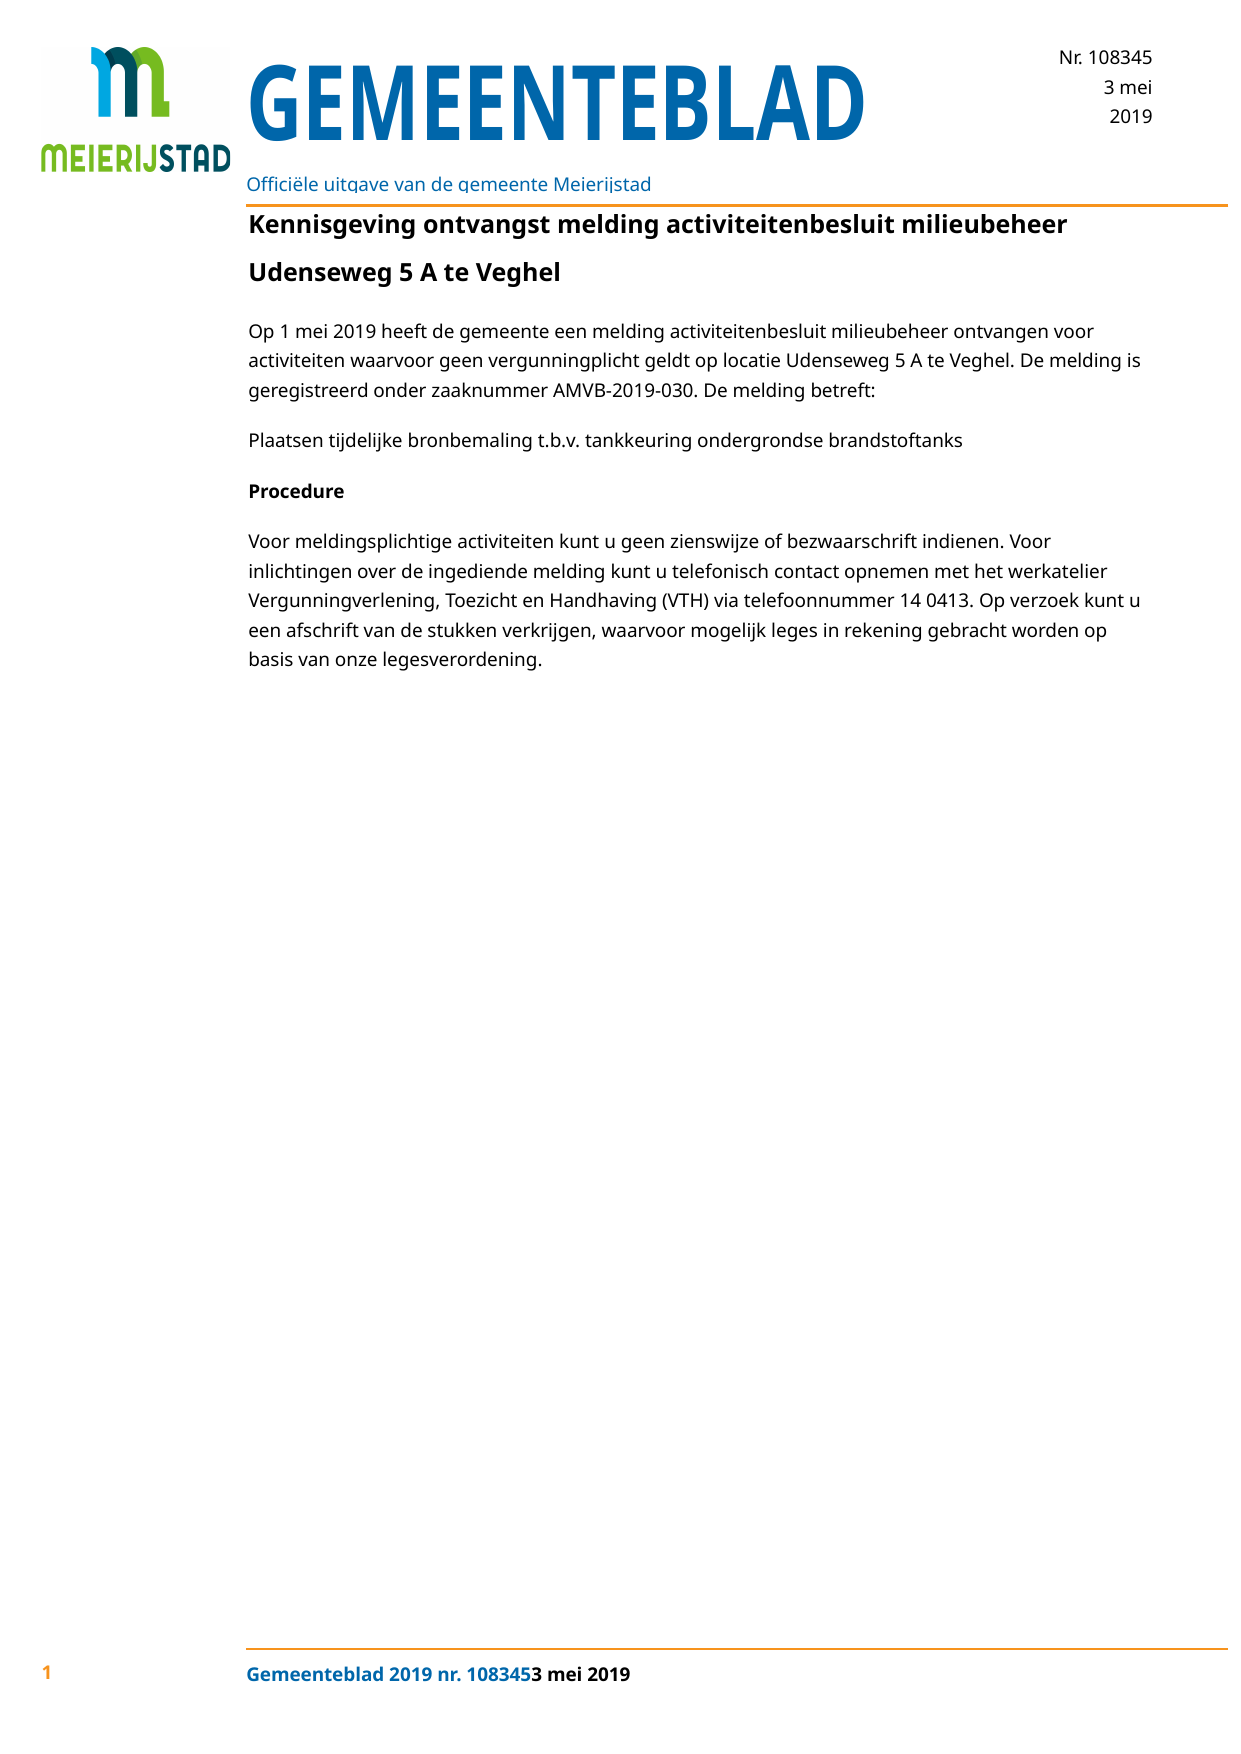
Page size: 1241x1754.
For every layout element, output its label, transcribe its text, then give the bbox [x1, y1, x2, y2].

text Plaatsen tijdelijke bronbemaling t.b.v. tankkeuring ondergrondse brandstoftanks [248, 427, 1152, 453]
text Op 1 mei 2019 heeft de gemeente een melding activiteitenbesluit milieubeheer ontvangen voor activiteiten waarvoor geen vergunningplicht geldt op locatie Udenseweg 5 A te Veghel. De melding is geregistreerd onder zaaknummer AMVB-2019-030. De melding betreft: [248, 318, 1152, 403]
text Kennisgeving ontvangst melding activiteitenbesluit milieubeheer Udenseweg 5 A te Veghel [248, 207, 1152, 288]
text Procedure [248, 478, 1152, 504]
picture [41, 47, 231, 172]
text Voor meldingsplichtige activiteiten kunt u geen zienswijze of bezwaarschrift indienen. Voor inlichtingen over de ingediende melding kunt u telefonisch contact opnemen met het werkatelier Vergunningverlening, Toezicht en Handhaving (VTH) via telefoonnummer 14 0413. Op verzoek kunt u een afschrift van de stukken verkrijgen, waarvoor mogelijk leges in rekening gebracht worden op basis van onze legesverordening. [248, 528, 1152, 672]
